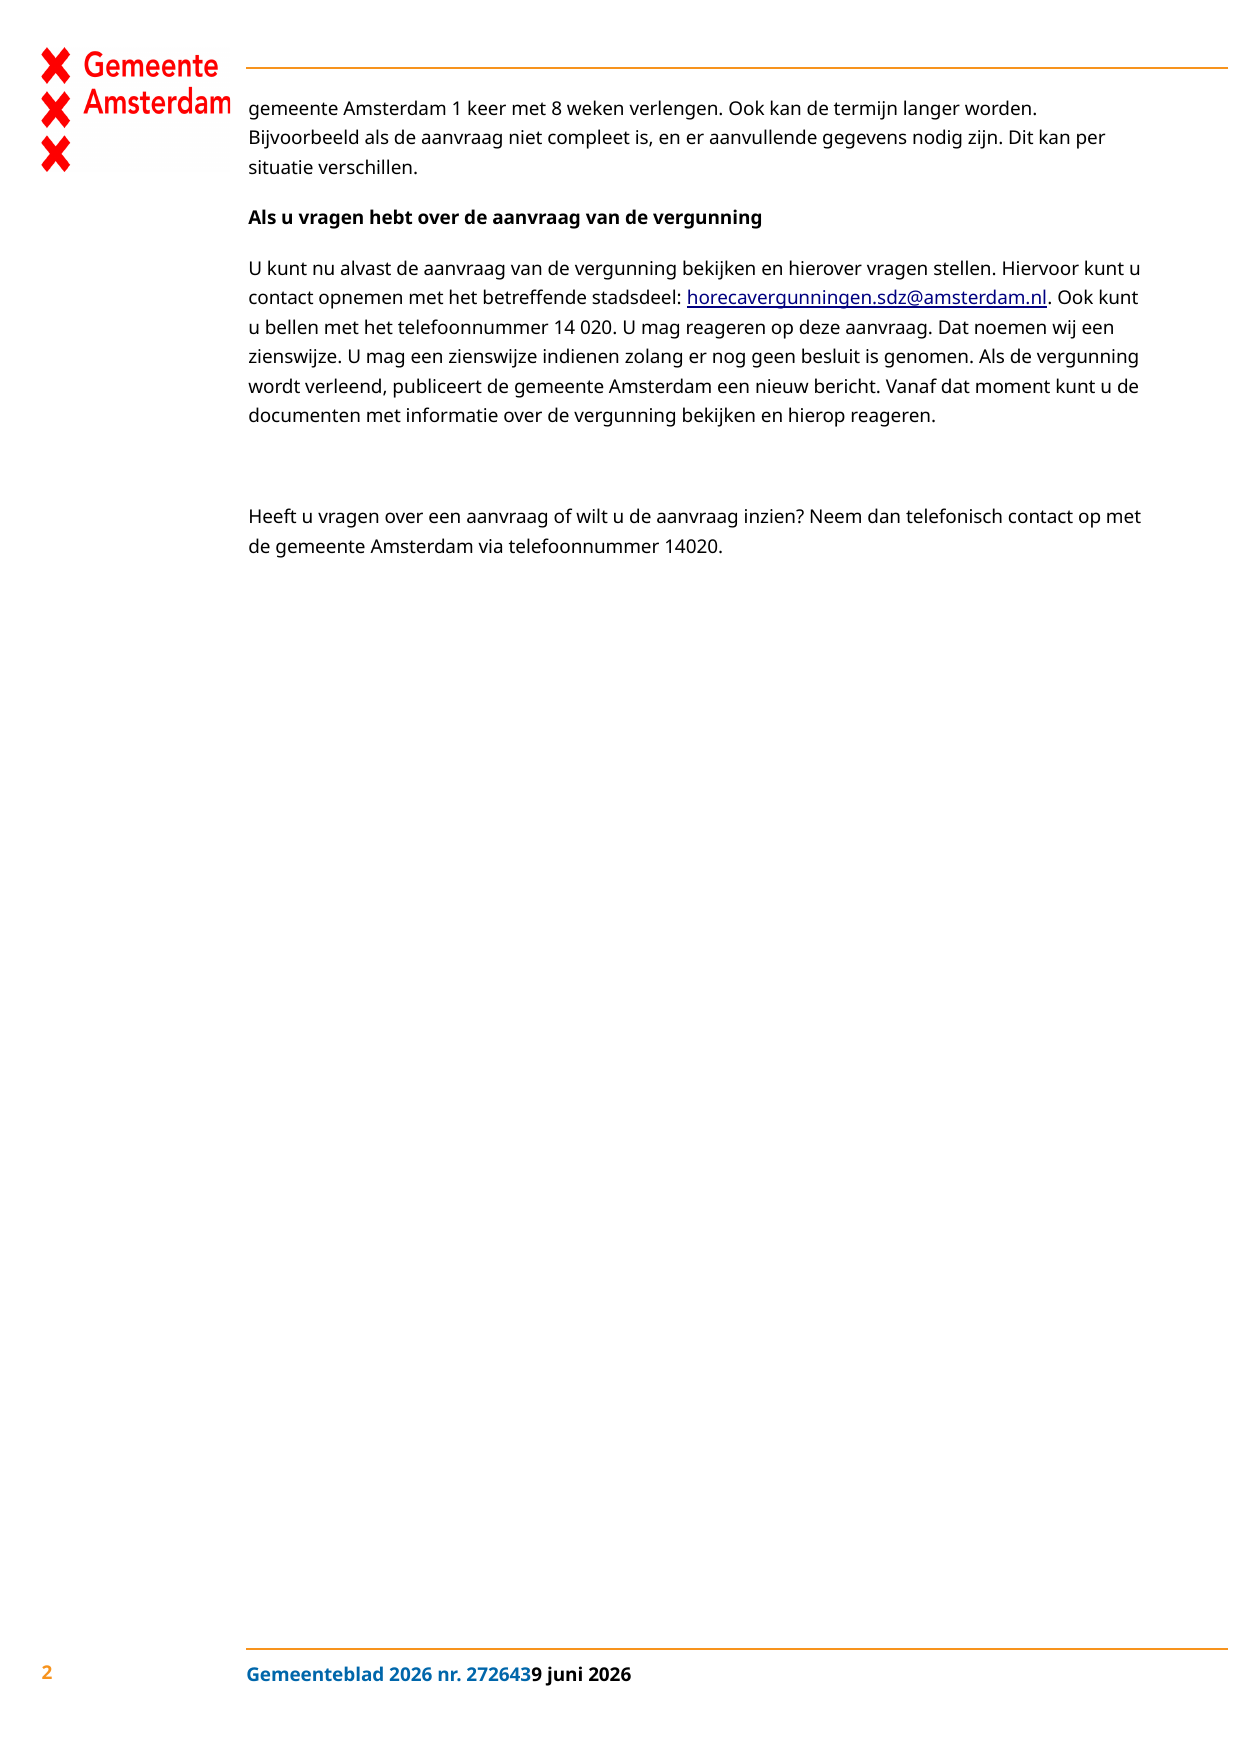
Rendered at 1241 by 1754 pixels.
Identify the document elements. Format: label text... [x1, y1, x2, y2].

picture [41, 47, 231, 172]
text U kunt nu alvast de aanvraag van de vergunning bekijken en hierover vragen stellen. Hiervoor kunt u contact opnemen met het betreffende stadsdeel: horecavergunningen.sdz@amsterdam.nl. Ook kunt u bellen met het telefoonnummer 14 020. U mag reageren op deze aanvraag. Dat noemen wij een zienswijze. U mag een zienswijze indienen zolang er nog geen besluit is genomen. Als de vergunning wordt verleend, publiceert de gemeente Amsterdam een nieuw bericht. Vanaf dat moment kunt u de documenten met informatie over de vergunning bekijken en hierop reageren. [248, 255, 1152, 428]
text Als u vragen hebt over de aanvraag van de vergunning [248, 204, 1152, 230]
text Heeft u vragen over een aanvraag of wilt u de aanvraag inzien? Neem dan telefonisch contact op met de gemeente Amsterdam via telefoonnummer 14020. [248, 503, 1152, 559]
text gemeente Amsterdam 1 keer met 8 weken verlengen. Ook kan de termijn langer worden. Bijvoorbeeld als de aanvraag niet compleet is, en er aanvullende gegevens nodig zijn. Dit kan per situatie verschillen. [248, 95, 1152, 180]
